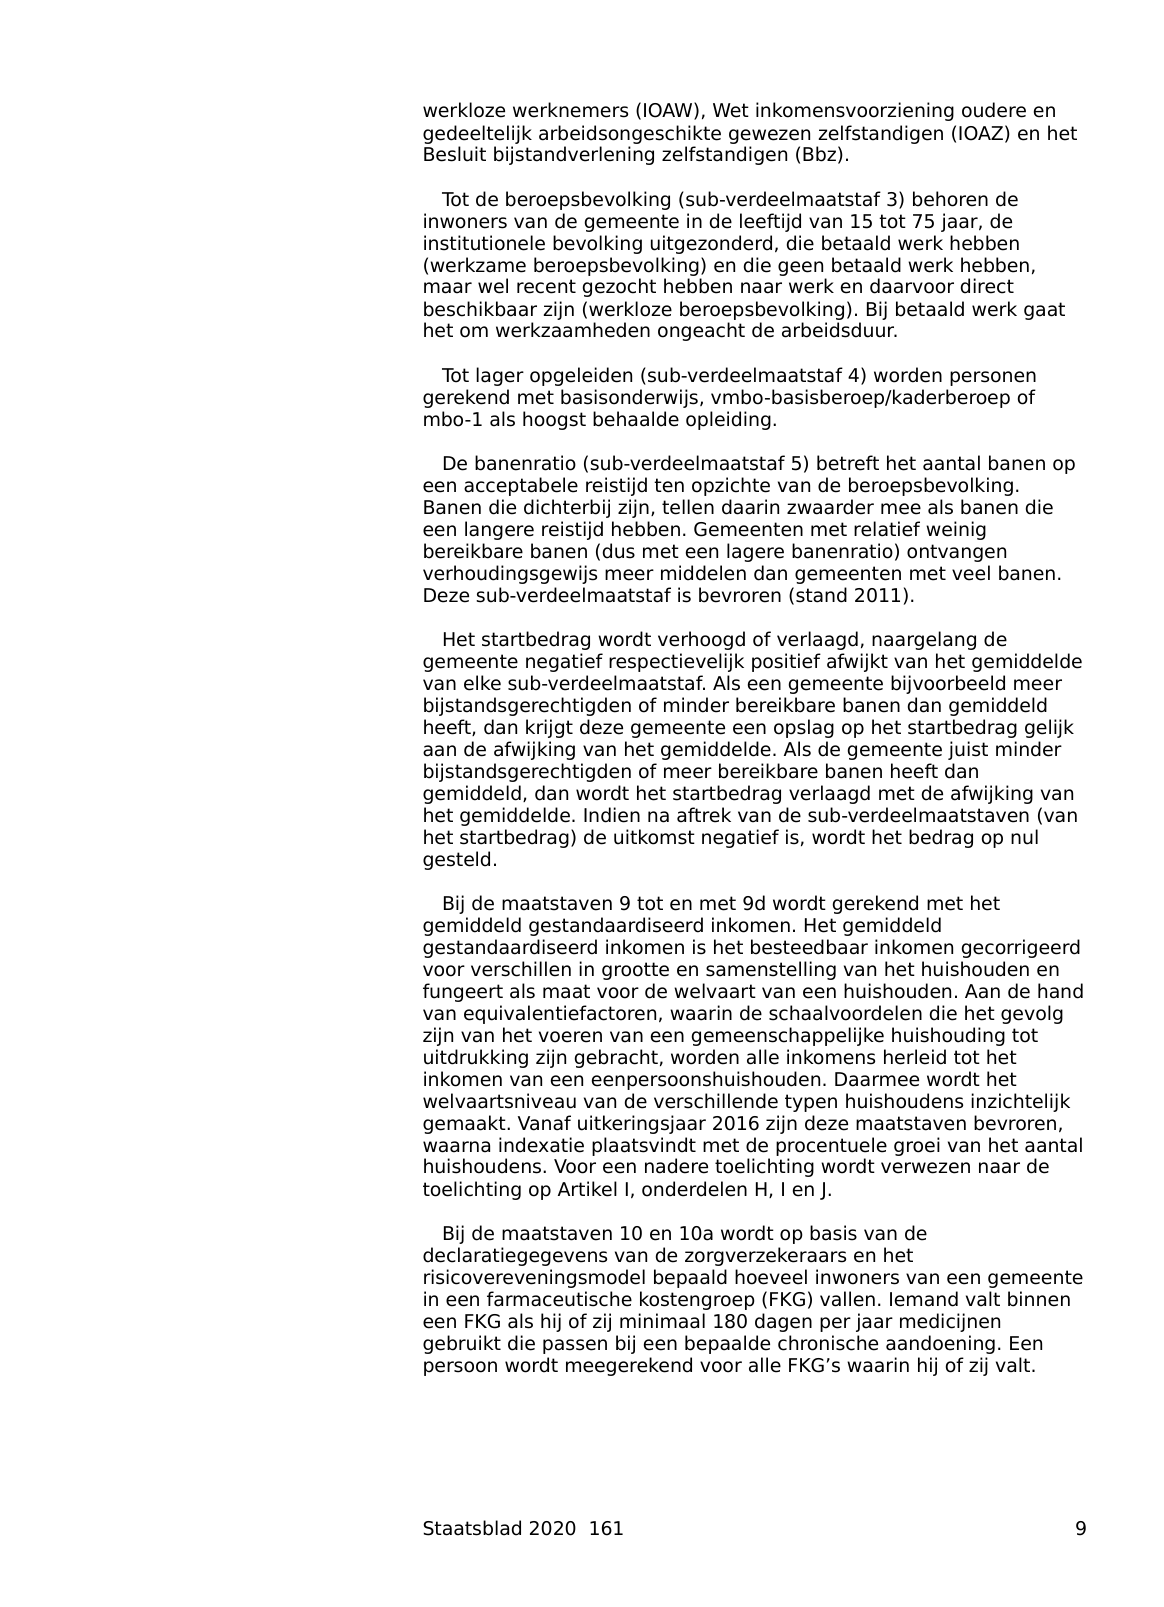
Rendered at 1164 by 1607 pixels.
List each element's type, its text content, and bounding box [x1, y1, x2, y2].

text Bij de maatstaven 10 en 10a wordt op basis van de declaratiegegevens van de zorgverzekeraars en het risicovereveningsmodel bepaald hoeveel inwoners van een gemeente in een farmaceutische kostengroep (FKG) vallen. Iemand valt binnen een FKG als hij of zij minimaal 180 dagen per jaar medicijnen gebruikt die passen bij een bepaalde chronische aandoening. Een persoon wordt meegerekend voor alle FKG’s waarin hij of zij valt. [422, 1223, 1087, 1376]
text Het startbedrag wordt verhoogd of verlaagd, naargelang de gemeente negatief respectievelijk positief afwijkt van het gemiddelde van elke sub-verdeelmaatstaf. Als een gemeente bijvoorbeeld meer bijstandsgerechtigden of minder bereikbare banen dan gemiddeld heeft, dan krijgt deze gemeente een opslag op het startbedrag gelijk aan de afwijking van het gemiddelde. Als de gemeente juist minder bijstandsgerechtigden of meer bereikbare banen heeft dan gemiddeld, dan wordt het startbedrag verlaagd met de afwijking van het gemiddelde. Indien na aftrek van de sub-verdeelmaatstaven (van het startbedrag) de uitkomst negatief is, wordt het bedrag op nul gesteld. [422, 629, 1087, 871]
text De banenratio (sub-verdeelmaatstaf 5) betreft het aantal banen op een acceptabele reistijd ten opzichte van de beroepsbevolking. Banen die dichterbij zijn, tellen daarin zwaarder mee als banen die een langere reistijd hebben. Gemeenten met relatief weinig bereikbare banen (dus met een lagere banenratio) ontvangen verhoudingsgewijs meer middelen dan gemeenten met veel banen. Deze sub-verdeelmaatstaf is bevroren (stand 2011). [422, 453, 1087, 607]
text Tot lager opgeleiden (sub-verdeelmaatstaf 4) worden personen gerekend met basisonderwijs, vmbo-basisberoep/kaderberoep of mbo-1 als hoogst behaalde opleiding. [422, 364, 1087, 431]
text werkloze werknemers (IOAW), Wet inkomensvoorziening oudere en gedeeltelijk arbeidsongeschikte gewezen zelfstandigen (IOAZ) en het Besluit bijstandverlening zelfstandigen (Bbz). [422, 100, 1087, 166]
text Bij de maatstaven 9 tot en met 9d wordt gerekend met het gemiddeld gestandaardiseerd inkomen. Het gemiddeld gestandaardiseerd inkomen is het besteedbaar inkomen gecorrigeerd voor verschillen in grootte en samenstelling van het huishouden en fungeert als maat voor de welvaart van een huishouden. Aan de hand van equivalentiefactoren, waarin de schaalvoordelen die het gevolg zijn van het voeren van een gemeenschappelijke huishouding tot uitdrukking zijn gebracht, worden alle inkomens herleid tot het inkomen van een eenpersoonshuishouden. Daarmee wordt het welvaartsniveau van de verschillende typen huishoudens inzichtelijk gemaakt. Vanaf uitkeringsjaar 2016 zijn deze maatstaven bevroren, waarna indexatie plaatsvindt met de procentuele groei van het aantal huishoudens. Voor een nadere toelichting wordt verwezen naar de toelichting op Artikel I, onderdelen H, I en J. [422, 893, 1087, 1200]
text Tot de beroepsbevolking (sub-verdeelmaatstaf 3) behoren de inwoners van de gemeente in de leeftijd van 15 tot 75 jaar, de institutionele bevolking uitgezonderd, die betaald werk hebben (werkzame beroepsbevolking) en die geen betaald werk hebben, maar wel recent gezocht hebben naar werk en daarvoor direct beschikbaar zijn (werkloze beroepsbevolking). Bij betaald werk gaat het om werkzaamheden ongeacht de arbeidsduur. [422, 188, 1087, 342]
